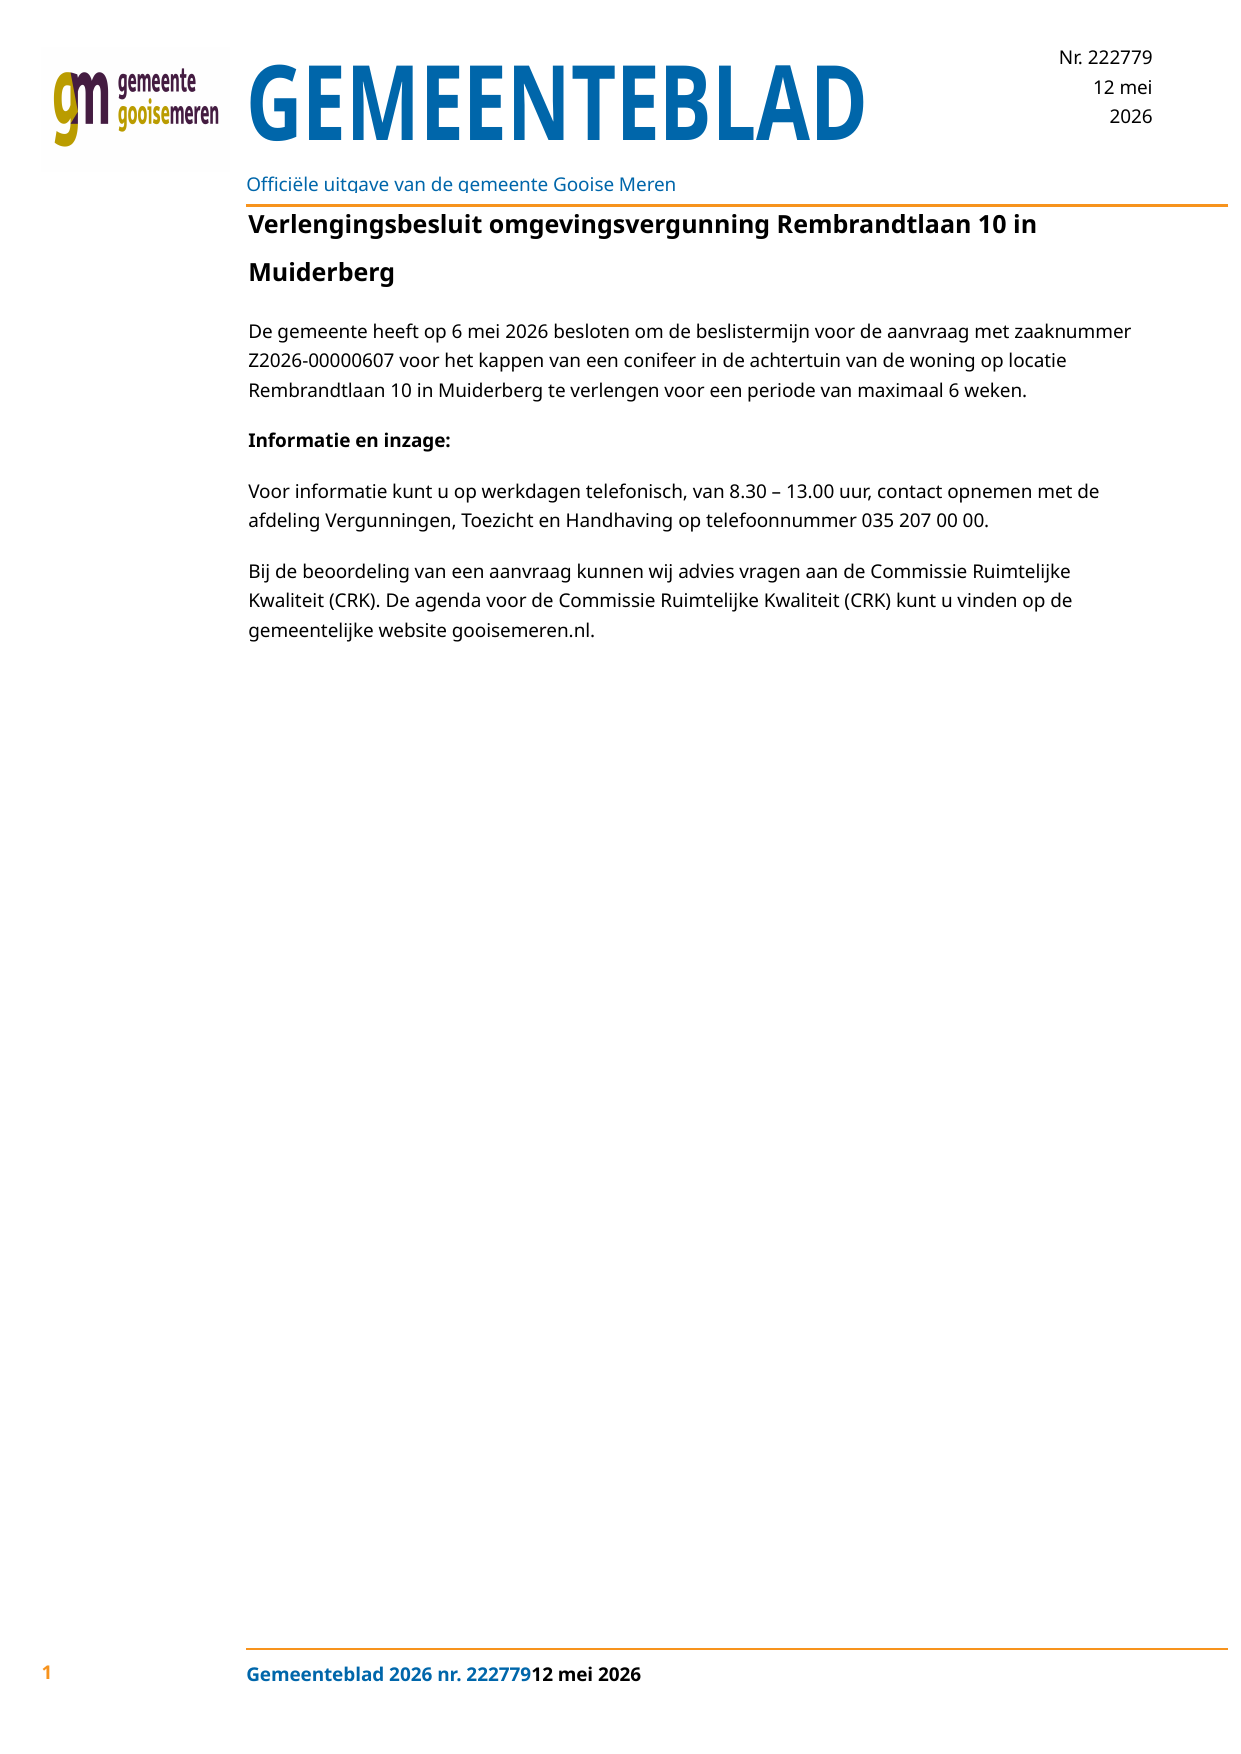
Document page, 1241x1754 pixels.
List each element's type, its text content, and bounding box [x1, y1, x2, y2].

text Verlengingsbesluit omgevingsvergunning Rembrandtlaan 10 in Muiderberg [248, 207, 1152, 288]
text Informatie en inzage: [248, 427, 1152, 453]
picture [41, 47, 231, 172]
text Voor informatie kunt u op werkdagen telefonisch, van 8.30 – 13.00 uur, contact opnemen met de afdeling Vergunningen, Toezicht en Handhaving op telefoonnummer 035 207 00 00. [248, 478, 1152, 533]
text Bij de beoordeling van een aanvraag kunnen wij advies vragen aan de Commissie Ruimtelijke Kwaliteit (CRK). De agenda voor de Commissie Ruimtelijke Kwaliteit (CRK) kunt u vinden op de gemeentelijke website gooisemeren.nl. [248, 558, 1152, 643]
text De gemeente heeft op 6 mei 2026 besloten om de beslistermijn voor de aanvraag met zaaknummer Z2026-00000607 voor het kappen van een conifeer in de achtertuin van de woning op locatie Rembrandtlaan 10 in Muiderberg te verlengen voor een periode van maximaal 6 weken. [248, 318, 1152, 403]
